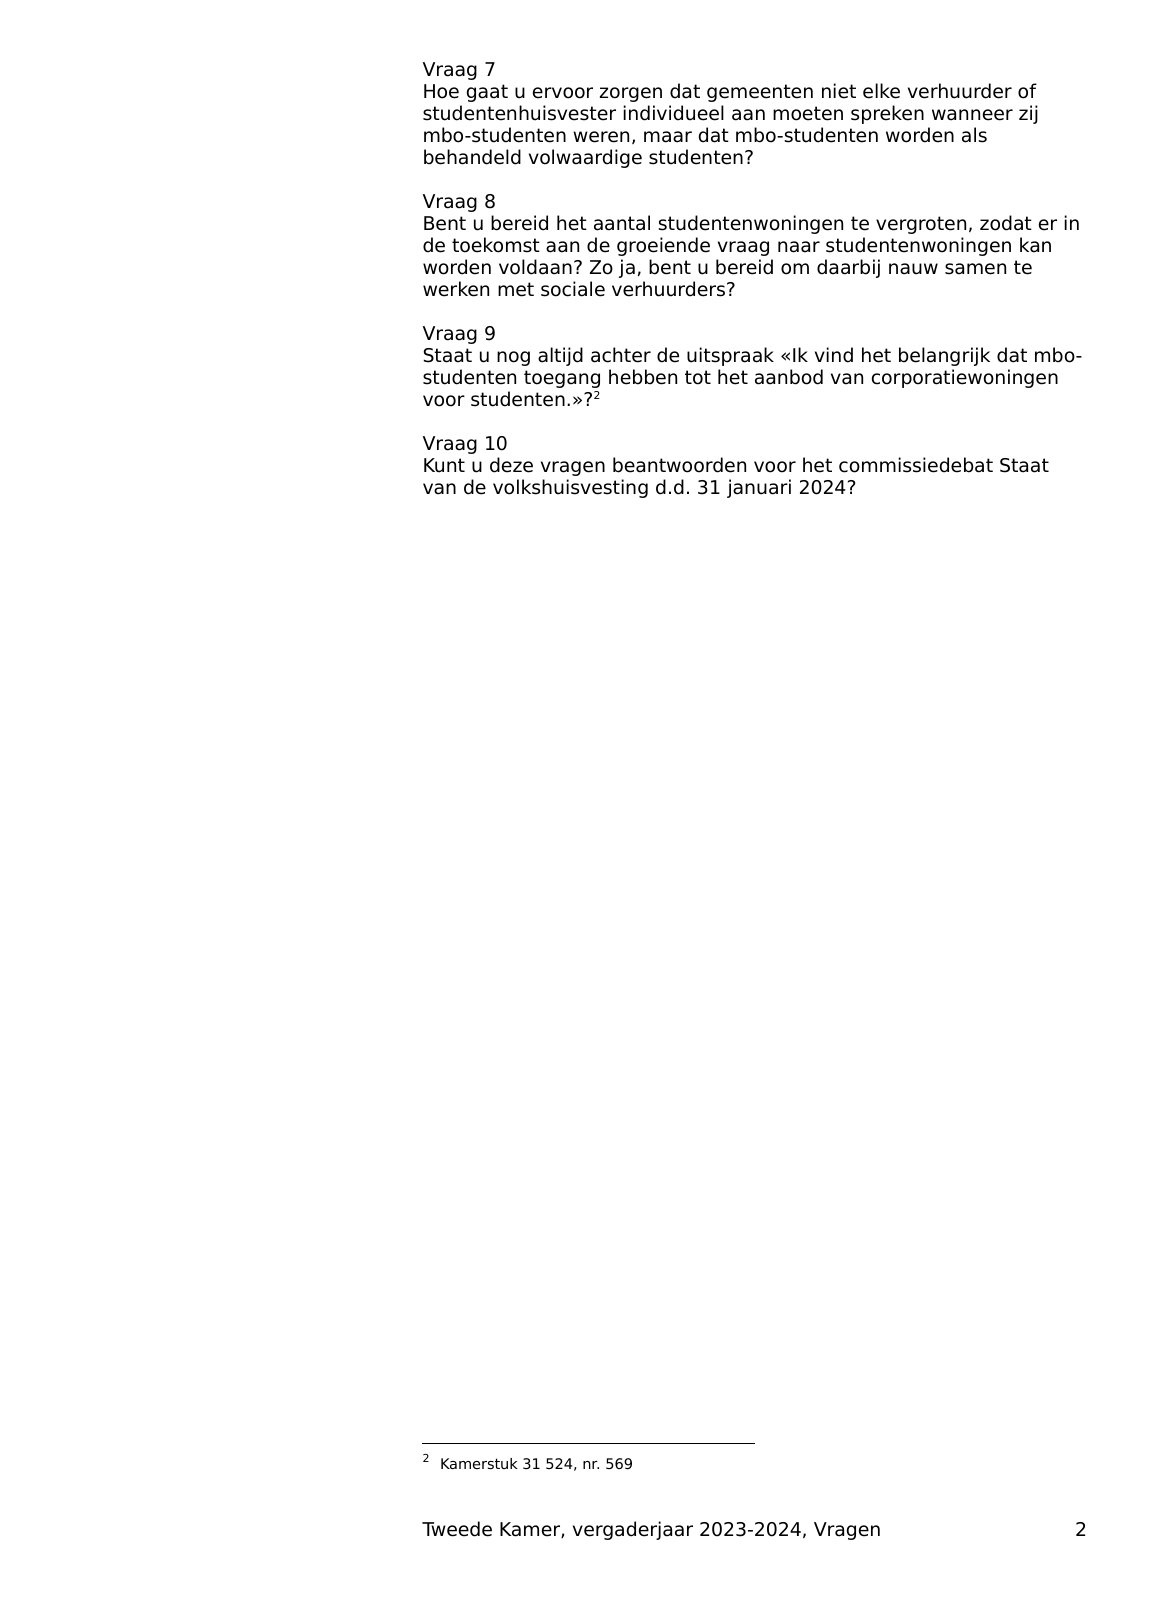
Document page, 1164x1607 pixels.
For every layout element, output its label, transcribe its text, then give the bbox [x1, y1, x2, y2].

text Staat u nog altijd achter de uitspraak «Ik vind het belangrijk dat mbo-studenten toegang hebben tot het aanbod van corporatiewoningen voor studenten.»? [422, 345, 1087, 411]
text Vraag 7 [422, 59, 1087, 81]
text Vraag 10 [422, 433, 1087, 455]
text Kamerstuk 31 524, nr. 569 [422, 1452, 1087, 1474]
text Bent u bereid het aantal studentenwoningen te vergroten, zodat er in de toekomst aan de groeiende vraag naar studentenwoningen kan worden voldaan? Zo ja, bent u bereid om daarbij nauw samen te werken met sociale verhuurders? [422, 213, 1087, 301]
text Vraag 9 [422, 323, 1087, 345]
text Vraag 8 [422, 191, 1087, 213]
text Hoe gaat u ervoor zorgen dat gemeenten niet elke verhuurder of studentenhuisvester individueel aan moeten spreken wanneer zij mbo-studenten weren, maar dat mbo-studenten worden als behandeld volwaardige studenten? [422, 81, 1087, 169]
text Kunt u deze vragen beantwoorden voor het commissiedebat Staat van de volkshuisvesting d.d. 31 januari 2024? [422, 455, 1087, 499]
